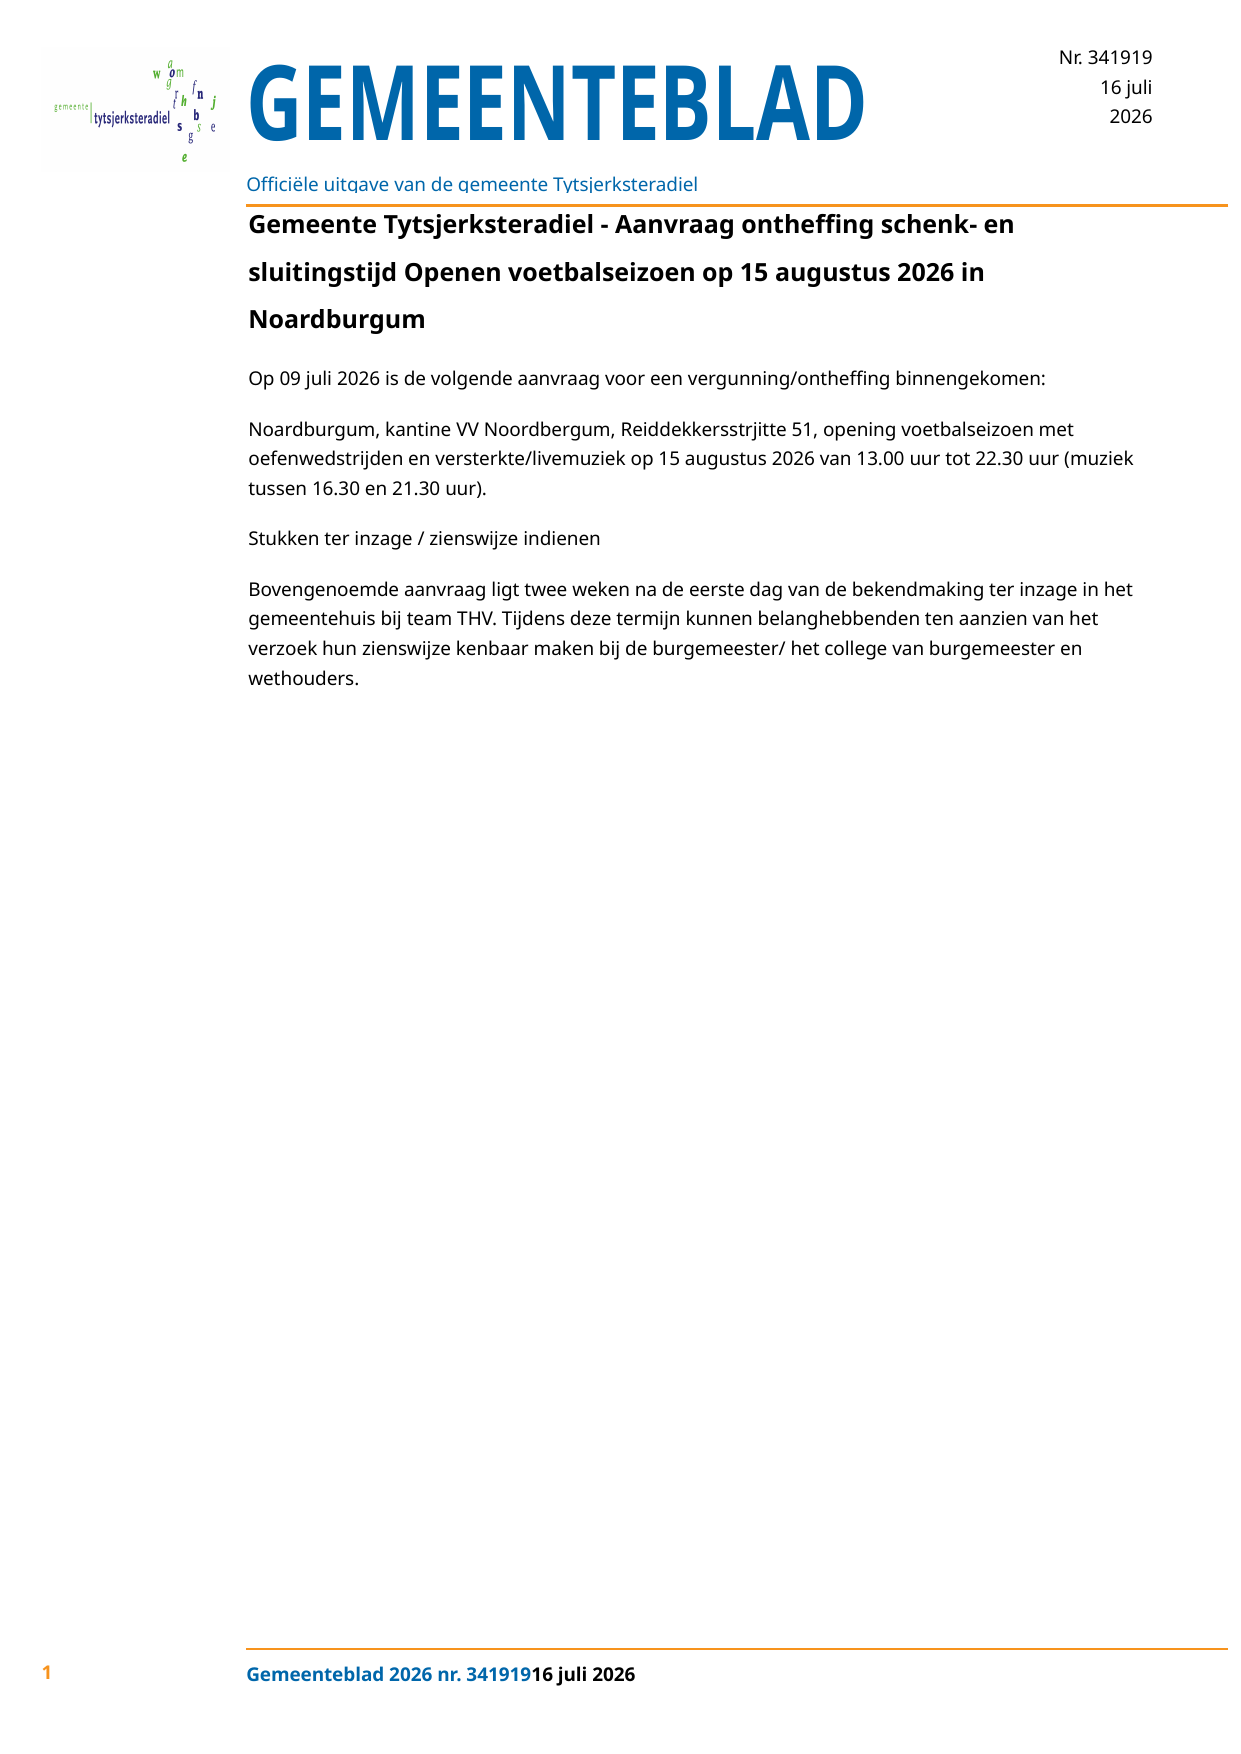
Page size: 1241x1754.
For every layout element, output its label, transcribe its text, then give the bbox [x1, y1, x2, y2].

picture [41, 47, 231, 172]
text Gemeente Tytsjerksteradiel - Aanvraag ontheffing schenk- en sluitingstijd Openen voetbalseizoen op 15 augustus 2026 in Noardburgum [248, 207, 1152, 336]
text Stukken ter inzage / zienswijze indienen [248, 526, 1152, 551]
text Bovengenoemde aanvraag ligt twee weken na de eerste dag van de bekendmaking ter inzage in het gemeentehuis bij team THV. Tijdens deze termijn kunnen belanghebbenden ten aanzien van het verzoek hun zienswijze kenbaar maken bij de burgemeester/ het college van burgemeester en wethouders. [248, 576, 1152, 690]
text Noardburgum, kantine VV Noordbergum, Reiddekkersstrjitte 51, opening voetbalseizoen met oefenwedstrijden en versterkte/livemuziek op 15 augustus 2026 van 13.00 uur tot 22.30 uur (muziek tussen 16.30 en 21.30 uur). [248, 416, 1152, 501]
text Op 09 juli 2026 is de volgende aanvraag voor een vergunning/ontheffing binnengekomen: [248, 366, 1152, 391]
